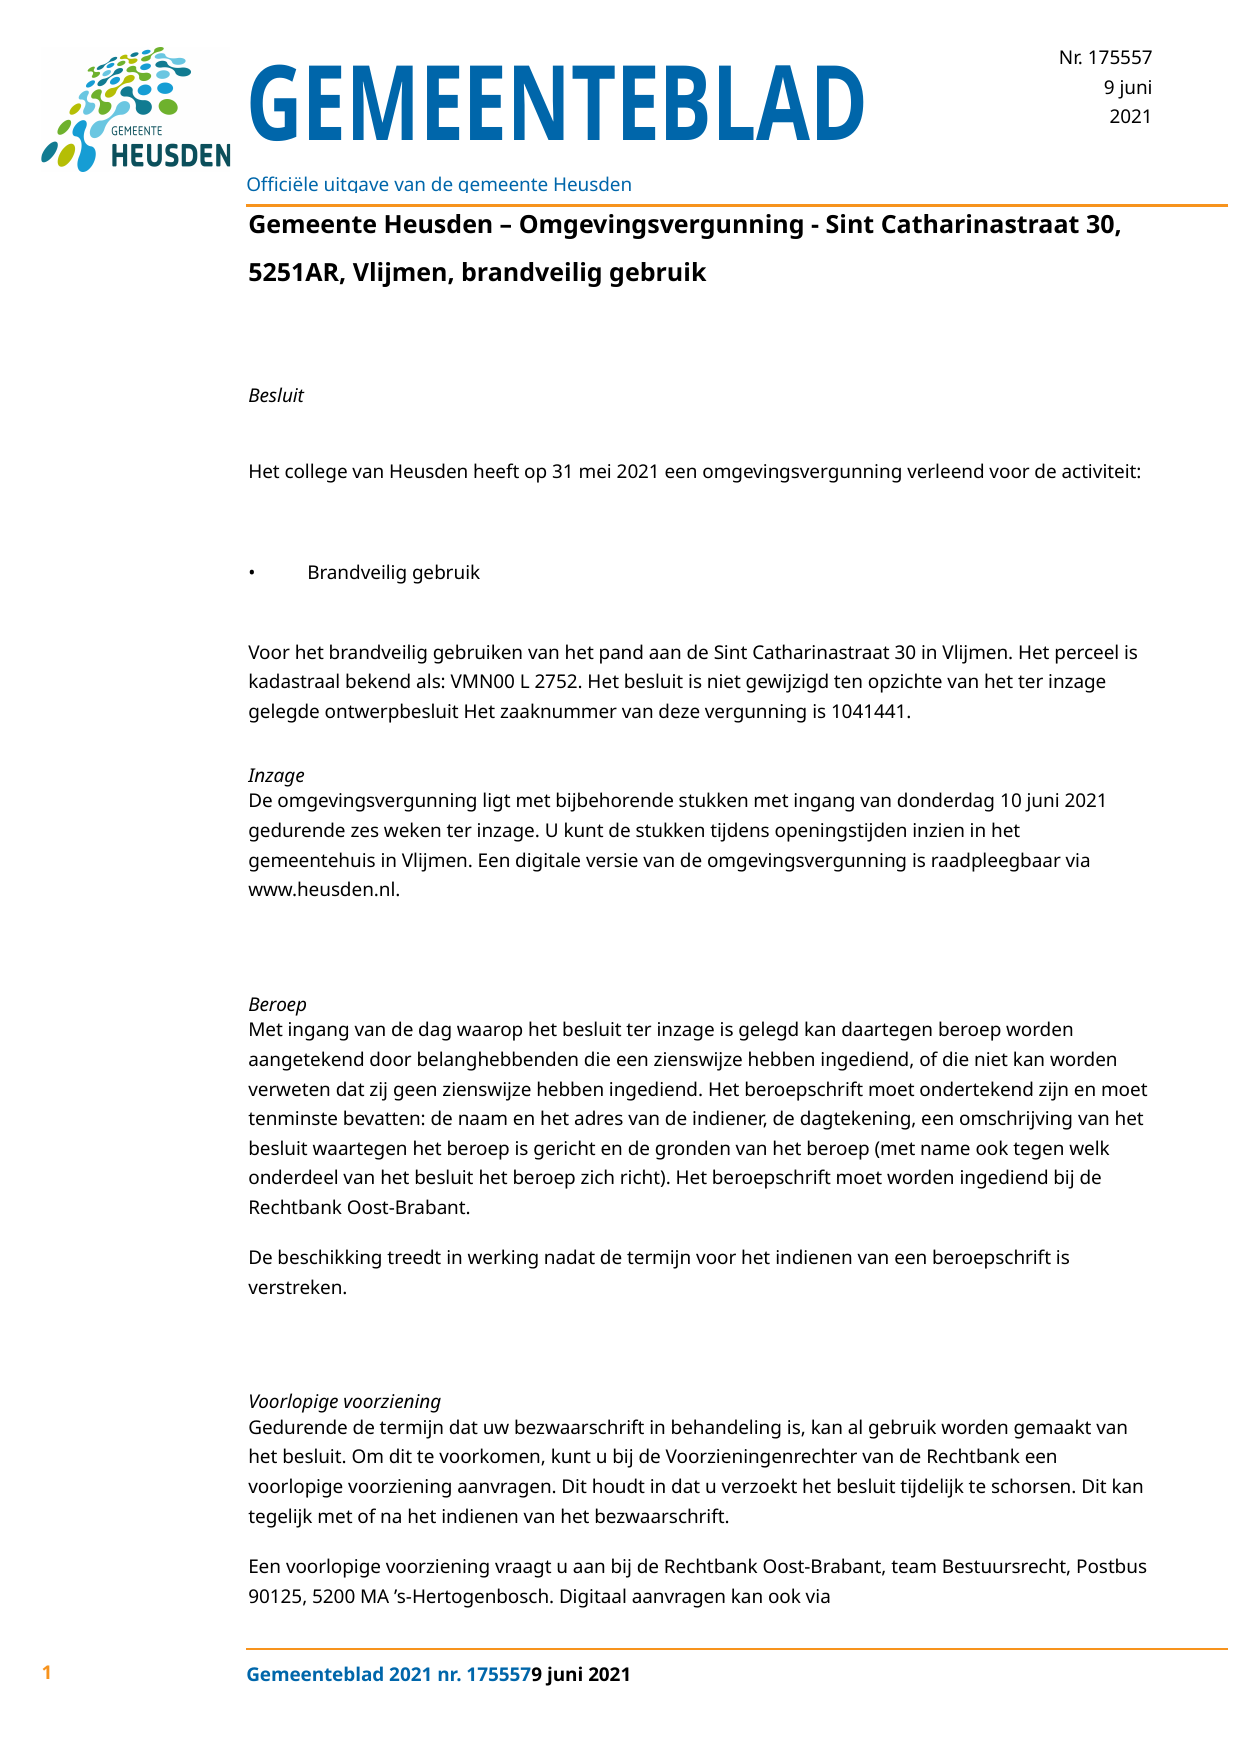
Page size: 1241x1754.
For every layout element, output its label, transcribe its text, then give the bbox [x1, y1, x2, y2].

text Met ingang van de dag waarop het besluit ter inzage is gelegd kan daartegen beroep worden aangetekend door belanghebbenden die een zienswijze hebben ingediend, of die niet kan worden verweten dat zij geen zienswijze hebben ingediend. Het beroepschrift moet ondertekend zijn en moet tenminste bevatten: de naam en het adres van de indiener, de dagtekening, een omschrijving van het besluit waartegen het beroep is gericht en de gronden van het beroep (met name ook tegen welk onderdeel van het besluit het beroep zich richt). Het beroepschrift moet worden ingediend bij de Rechtbank Oost-Brabant. [248, 1017, 1152, 1220]
text Gedurende de termijn dat uw bezwaarschrift in behandeling is, kan al gebruik worden gemaakt van het besluit. Om dit te voorkomen, kunt u bij de Voorzieningenrechter van de Rechtbank een voorlopige voorziening aanvragen. Dit houdt in dat u verzoekt het besluit tijdelijk te schorsen. Dit kan tegelijk met of na het indienen van het bezwaarschrift. [248, 1414, 1152, 1529]
text Inzage [248, 762, 1152, 788]
text Het college van Heusden heeft op 31 mei 2021 een omgevingsvergunning verleend voor de activiteit: [248, 458, 1152, 484]
text Gemeente Heusden – Omgevingsvergunning - Sint Catharinastraat 30, 5251AR, Vlijmen, brandveilig gebruik [248, 207, 1152, 288]
text Voorlopige voorziening [248, 1388, 1152, 1414]
text Voor het brandveilig gebruiken van het pand aan de Sint Catharinastraat 30 in Vlijmen. Het perceel is kadastraal bekend als: VMN00 L 2752. Het besluit is niet gewijzigd ten opzichte van het ter inzage gelegde ontwerpbesluit Het zaaknummer van deze vergunning is 1041441. [248, 639, 1152, 724]
picture [41, 47, 231, 172]
text De beschikking treedt in werking nadat de termijn voor het indienen van een beroepschrift is verstreken. [248, 1244, 1152, 1300]
text Besluit [248, 382, 1152, 408]
list Brandveilig gebruik [248, 559, 1152, 584]
text Een voorlopige voorziening vraagt u aan bij de Rechtbank Oost-Brabant, team Bestuursrecht, Postbus 90125, 5200 MA ’s-Hertogenbosch. Digitaal aanvragen kan ook via [248, 1553, 1152, 1609]
text Beroep [248, 991, 1152, 1017]
text De omgevingsvergunning ligt met bijbehorende stukken met ingang van donderdag 10 juni 2021 gedurende zes weken ter inzage. U kunt de stukken tijdens openingstijden inzien in het gemeentehuis in Vlijmen. Een digitale versie van de omgevingsvergunning is raadpleegbaar via www.heusden.nl. [248, 788, 1152, 902]
